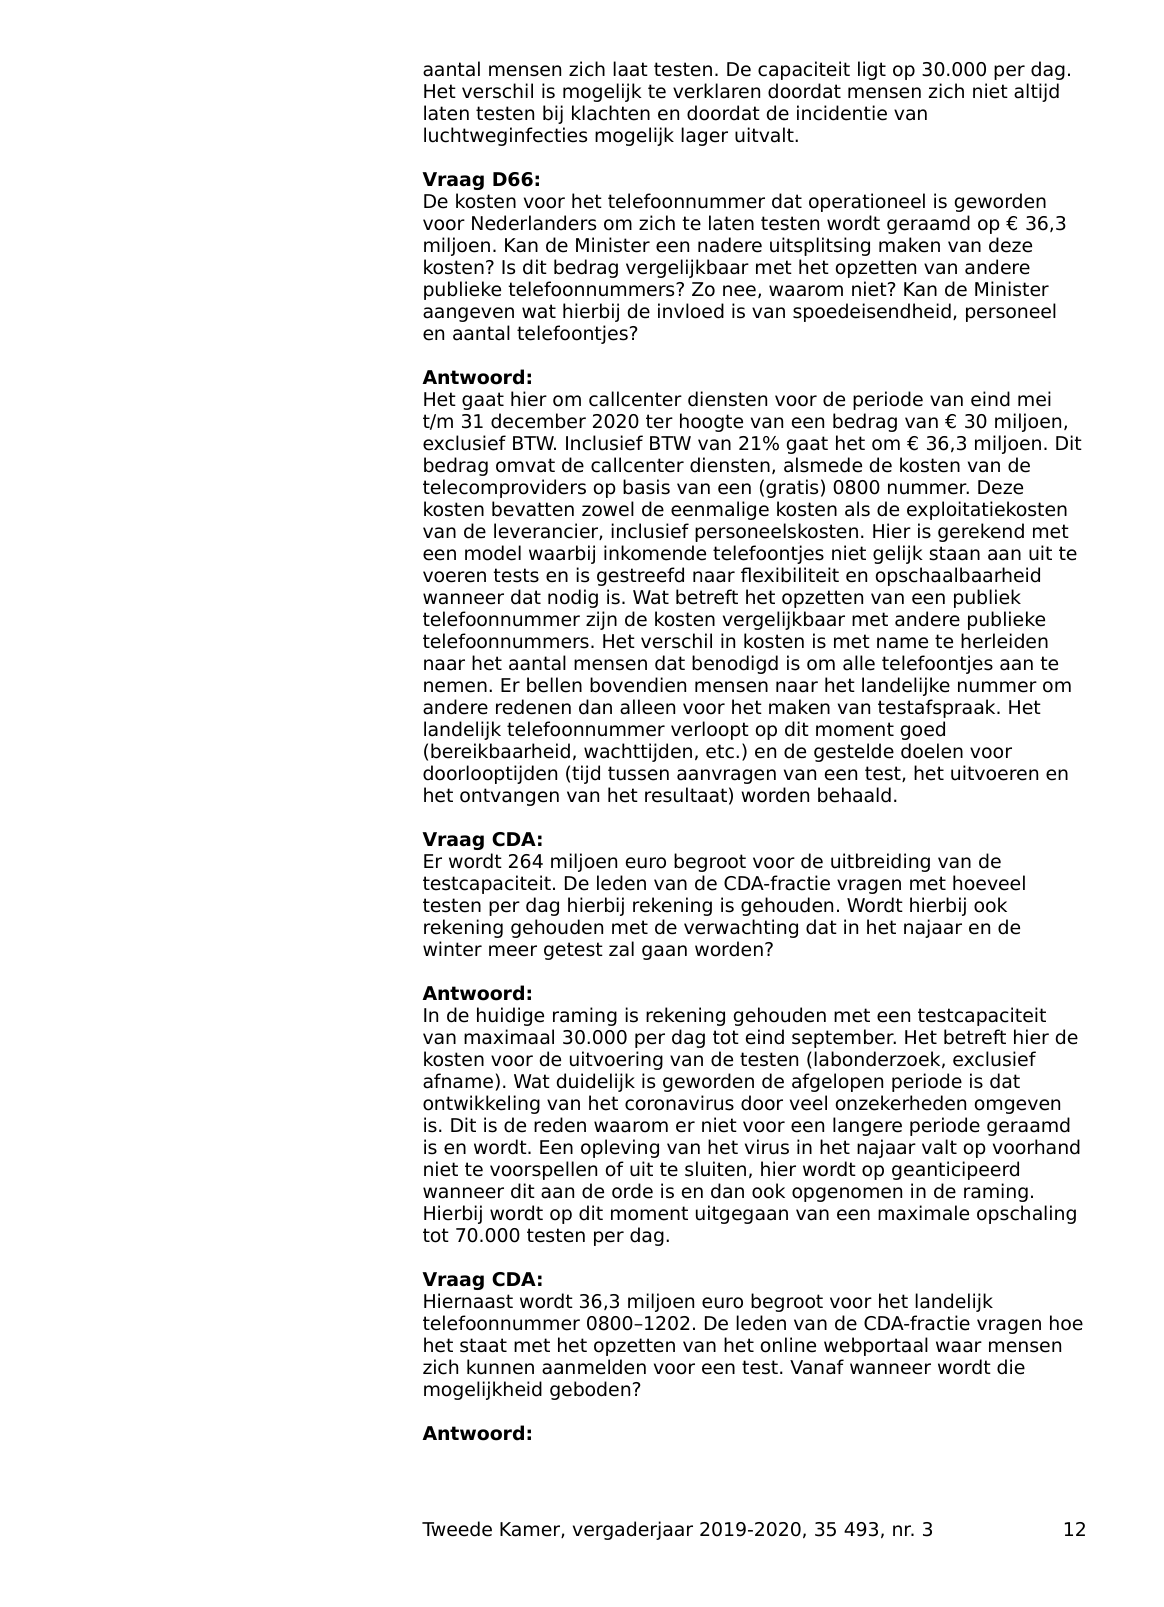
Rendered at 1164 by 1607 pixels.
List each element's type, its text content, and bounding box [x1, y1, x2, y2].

text In de huidige raming is rekening gehouden met een testcapaciteit van maximaal 30.000 per dag tot eind september. Het betreft hier de kosten voor de uitvoering van de testen (labonderzoek, exclusief afname). Wat duidelijk is geworden de afgelopen periode is dat ontwikkeling van het coronavirus door veel onzekerheden omgeven is. Dit is de reden waarom er niet voor een langere periode geraamd is en wordt. Een opleving van het virus in het najaar valt op voorhand niet te voorspellen of uit te sluiten, hier wordt op geanticipeerd wanneer dit aan de orde is en dan ook opgenomen in de raming. Hierbij wordt op dit moment uitgegaan van een maximale opschaling tot 70.000 testen per dag. [422, 1005, 1087, 1247]
text Vraag CDA: [422, 829, 1087, 851]
text Er wordt 264 miljoen euro begroot voor de uitbreiding van de testcapaciteit. De leden van de CDA-fractie vragen met hoeveel testen per dag hierbij rekening is gehouden. Wordt hierbij ook rekening gehouden met de verwachting dat in het najaar en de winter meer getest zal gaan worden? [422, 851, 1087, 961]
text Antwoord: [422, 367, 1087, 389]
text Vraag D66: [422, 169, 1087, 191]
text De kosten voor het telefoonnummer dat operationeel is geworden voor Nederlanders om zich te laten testen wordt geraamd op € 36,3 miljoen. Kan de Minister een nadere uitsplitsing maken van deze kosten? Is dit bedrag vergelijkbaar met het opzetten van andere publieke telefoonnummers? Zo nee, waarom niet? Kan de Minister aangeven wat hierbij de invloed is van spoedeisendheid, personeel en aantal telefoontjes? [422, 191, 1087, 345]
text Vraag CDA: [422, 1269, 1087, 1291]
text Het gaat hier om callcenter diensten voor de periode van eind mei t/m 31 december 2020 ter hoogte van een bedrag van € 30 miljoen, exclusief BTW. Inclusief BTW van 21% gaat het om € 36,3 miljoen. Dit bedrag omvat de callcenter diensten, alsmede de kosten van de telecomproviders op basis van een (gratis) 0800 nummer. Deze kosten bevatten zowel de eenmalige kosten als de exploitatiekosten van de leverancier, inclusief personeelskosten. Hier is gerekend met een model waarbij inkomende telefoontjes niet gelijk staan aan uit te voeren tests en is gestreefd naar flexibiliteit en opschaalbaarheid wanneer dat nodig is. Wat betreft het opzetten van een publiek telefoonnummer zijn de kosten vergelijkbaar met andere publieke telefoonnummers. Het verschil in kosten is met name te herleiden naar het aantal mensen dat benodigd is om alle telefoontjes aan te nemen. Er bellen bovendien mensen naar het landelijke nummer om andere redenen dan alleen voor het maken van testafspraak. Het landelijk telefoonnummer verloopt op dit moment goed (bereikbaarheid, wachttijden, etc.) en de gestelde doelen voor doorlooptijden (tijd tussen aanvragen van een test, het uitvoeren en het ontvangen van het resultaat) worden behaald. [422, 389, 1087, 807]
text Antwoord: [422, 1423, 1087, 1445]
text Hiernaast wordt 36,3 miljoen euro begroot voor het landelijk telefoonnummer 0800–1202. De leden van de CDA-fractie vragen hoe het staat met het opzetten van het online webportaal waar mensen zich kunnen aanmelden voor een test. Vanaf wanneer wordt die mogelijkheid geboden? [422, 1291, 1087, 1401]
text aantal mensen zich laat testen. De capaciteit ligt op 30.000 per dag. Het verschil is mogelijk te verklaren doordat mensen zich niet altijd laten testen bij klachten en doordat de incidentie van luchtweginfecties mogelijk lager uitvalt. [422, 59, 1087, 147]
text Antwoord: [422, 983, 1087, 1005]
